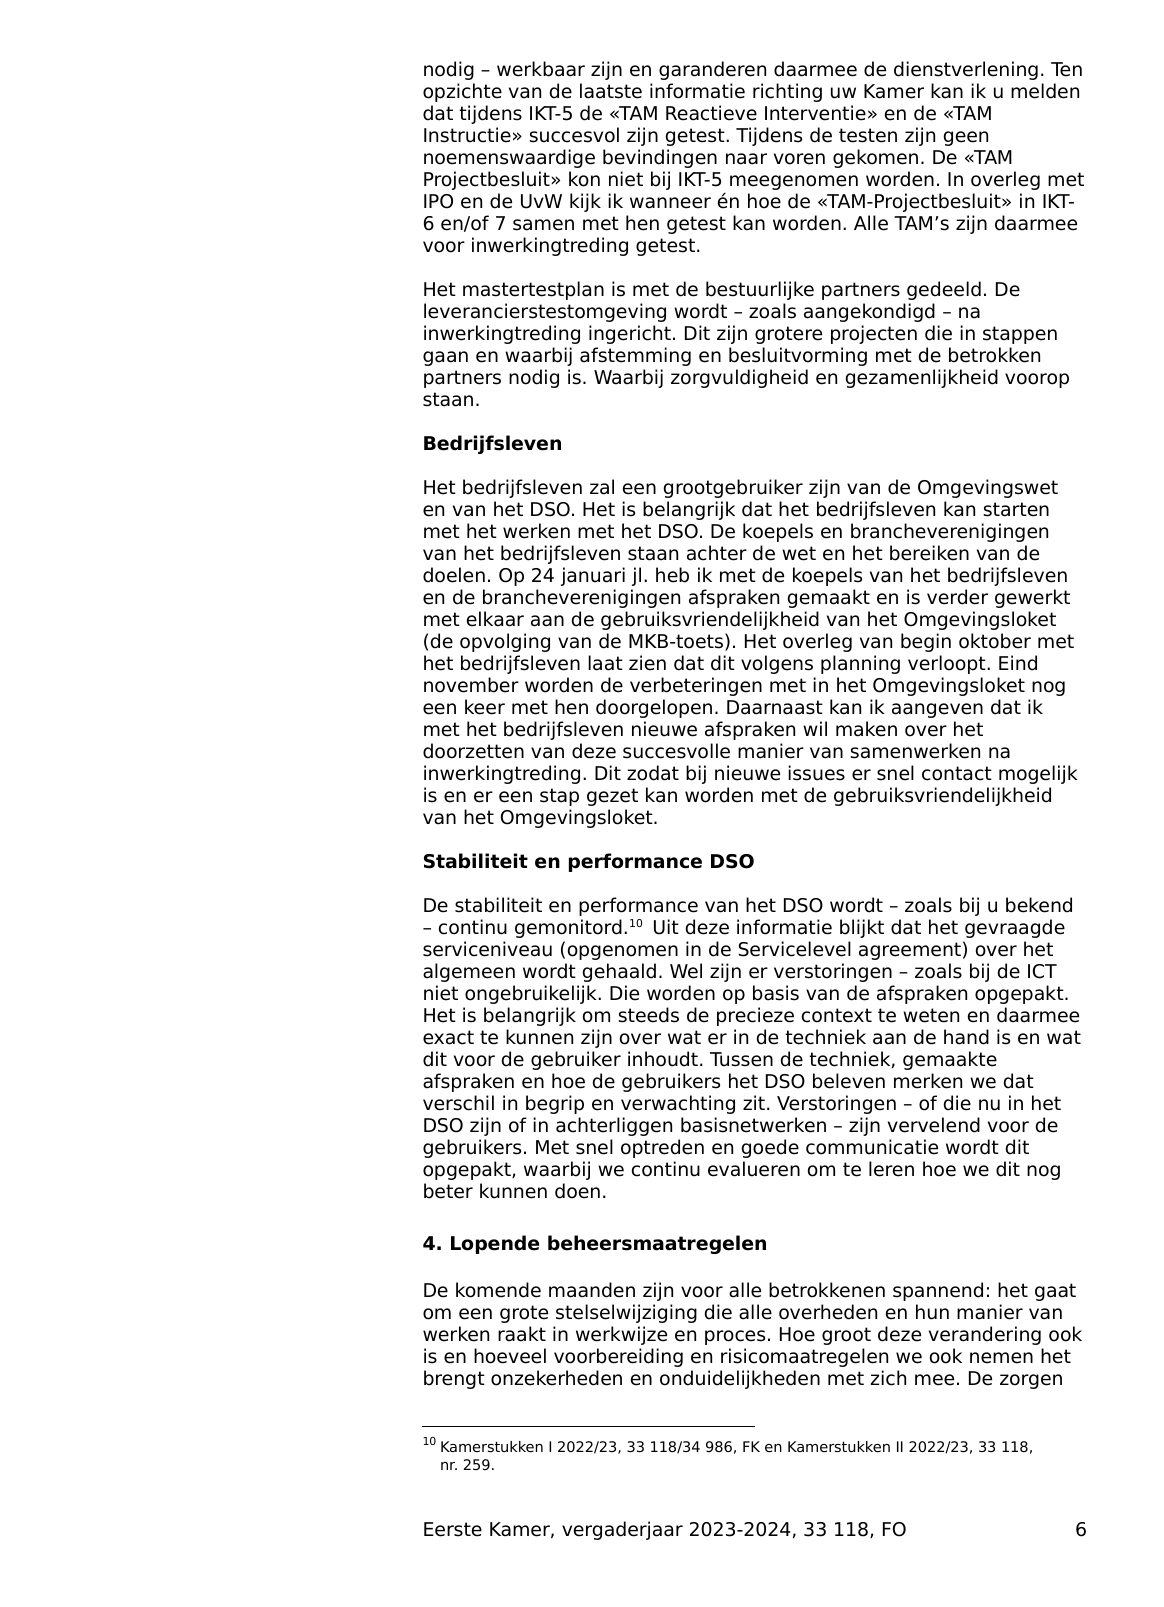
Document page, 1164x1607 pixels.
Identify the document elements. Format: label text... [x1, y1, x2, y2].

subtitle Stabiliteit en performance DSO [422, 851, 1087, 873]
text Het mastertestplan is met de bestuurlijke partners gedeeld. De leverancierstestomgeving wordt – zoals aangekondigd – na inwerkingtreding ingericht. Dit zijn grotere projecten die in stappen gaan en waarbij afstemming en besluitvorming met de betrokken partners nodig is. Waarbij zorgvuldigheid en gezamenlijkheid voorop staan. [422, 279, 1087, 411]
text Het bedrijfsleven zal een grootgebruiker zijn van de Omgevingswet en van het DSO. Het is belangrijk dat het bedrijfsleven kan starten met het werken met het DSO. De koepels en brancheverenigingen van het bedrijfsleven staan achter de wet en het bereiken van de doelen. Op 24 januari jl. heb ik met de koepels van het bedrijfsleven en de brancheverenigingen afspraken gemaakt en is verder gewerkt met elkaar aan de gebruiksvriendelijkheid van het Omgevingsloket (de opvolging van de MKB-toets). Het overleg van begin oktober met het bedrijfsleven laat zien dat dit volgens planning verloopt. Eind november worden de verbeteringen met in het Omgevingsloket nog een keer met hen doorgelopen. Daarnaast kan ik aangeven dat ik met het bedrijfsleven nieuwe afspraken wil maken over het doorzetten van deze succesvolle manier van samenwerken na inwerkingtreding. Dit zodat bij nieuwe issues er snel contact mogelijk is en er een stap gezet kan worden met de gebruiksvriendelijkheid van het Omgevingsloket. [422, 477, 1087, 829]
text nodig – werkbaar zijn en garanderen daarmee de dienstverlening. Ten opzichte van de laatste informatie richting uw Kamer kan ik u melden dat tijdens IKT-5 de «TAM Reactieve Interventie» en de «TAM Instructie» succesvol zijn getest. Tijdens de testen zijn geen noemenswaardige bevindingen naar voren gekomen. De «TAM Projectbesluit» kon niet bij IKT-5 meegenomen worden. In overleg met IPO en de UvW kijk ik wanneer én hoe de «TAM-Projectbesluit» in IKT-6 en/of 7 samen met hen getest kan worden. Alle TAM’s zijn daarmee voor inwerkingtreding getest. [422, 59, 1087, 257]
subtitle Bedrijfsleven [422, 433, 1087, 455]
text De komende maanden zijn voor alle betrokkenen spannend: het gaat om een grote stelselwijziging die alle overheden en hun manier van werken raakt in werkwijze en proces. Hoe groot deze verandering ook is en hoeveel voorbereiding en risicomaatregelen we ook nemen het brengt onzekerheden en onduidelijkheden met zich mee. De zorgen [422, 1280, 1087, 1390]
subtitle 4. Lopende beheersmaatregelen [422, 1233, 1087, 1255]
text Kamerstukken I 2022/23, 33 118/34 986, FK en Kamerstukken II 2022/23, 33 118, nr. 259. [422, 1435, 1087, 1474]
text De stabiliteit en performance van het DSO wordt – zoals bij u bekend – continu gemonitord. Uit deze informatie blijkt dat het gevraagde serviceniveau (opgenomen in de Servicelevel agreement) over het algemeen wordt gehaald. Wel zijn er verstoringen – zoals bij de ICT niet ongebruikelijk. Die worden op basis van de afspraken opgepakt. Het is belangrijk om steeds de precieze context te weten en daarmee exact te kunnen zijn over wat er in de techniek aan de hand is en wat dit voor de gebruiker inhoudt. Tussen de techniek, gemaakte afspraken en hoe de gebruikers het DSO beleven merken we dat verschil in begrip en verwachting zit. Verstoringen – of die nu in het DSO zijn of in achterliggen basisnetwerken – zijn vervelend voor de gebruikers. Met snel optreden en goede communicatie wordt dit opgepakt, waarbij we continu evalueren om te leren hoe we dit nog beter kunnen doen. [422, 895, 1087, 1203]
